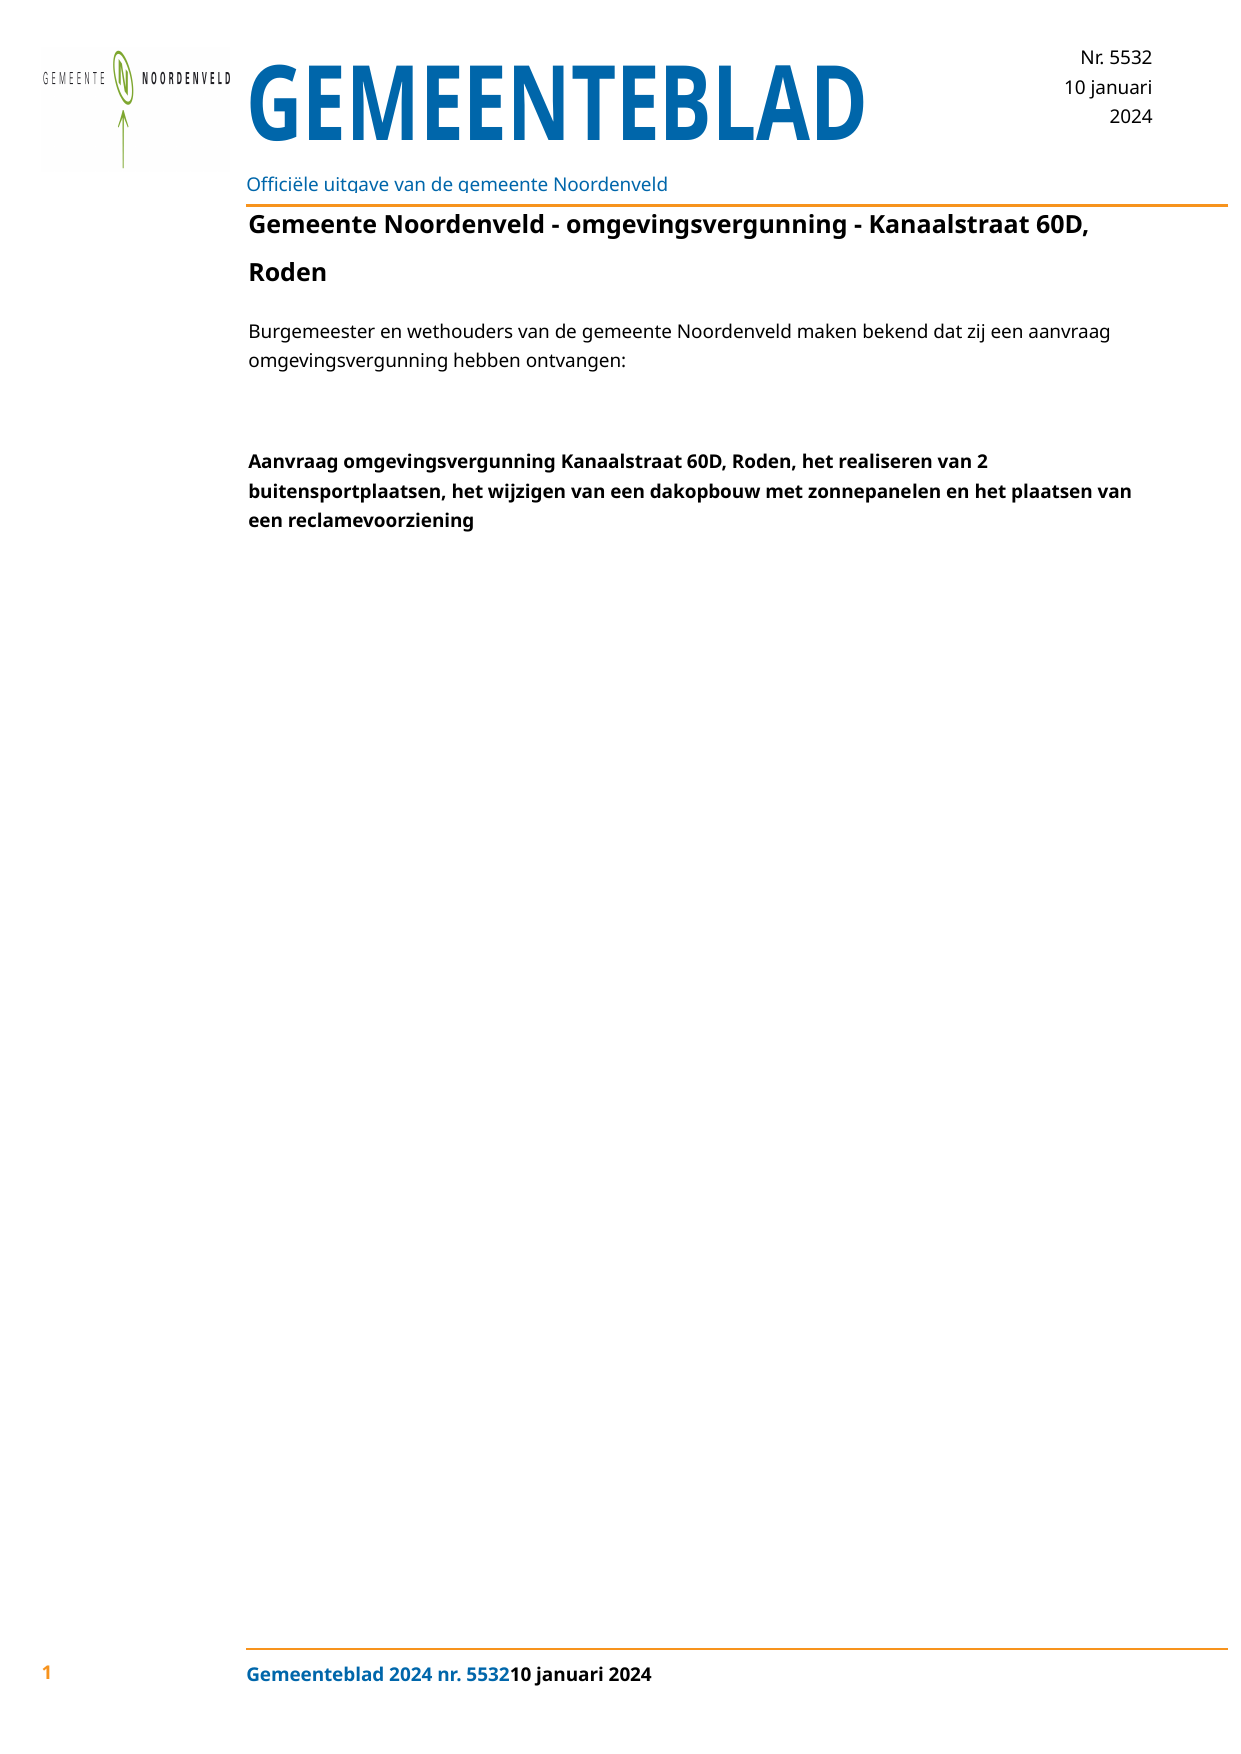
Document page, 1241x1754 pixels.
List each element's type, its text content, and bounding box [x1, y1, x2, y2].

text Aanvraag omgevingsvergunning Kanaalstraat 60D, Roden, het realiseren van 2 buitensportplaatsen, het wijzigen van een dakopbouw met zonnepane­len en het plaatsen van een reclamevo­orzie­ning [248, 448, 1152, 533]
picture [41, 47, 231, 172]
text Burgemeester en wethouders van de gemeente Noordenveld maken bekend dat zij een aanvraag omgevingsvergunning hebben ontvangen: [248, 318, 1152, 373]
text Gemeente Noordenveld - omgevingsvergunning - Kanaalstraat 60D, Roden [248, 207, 1152, 288]
